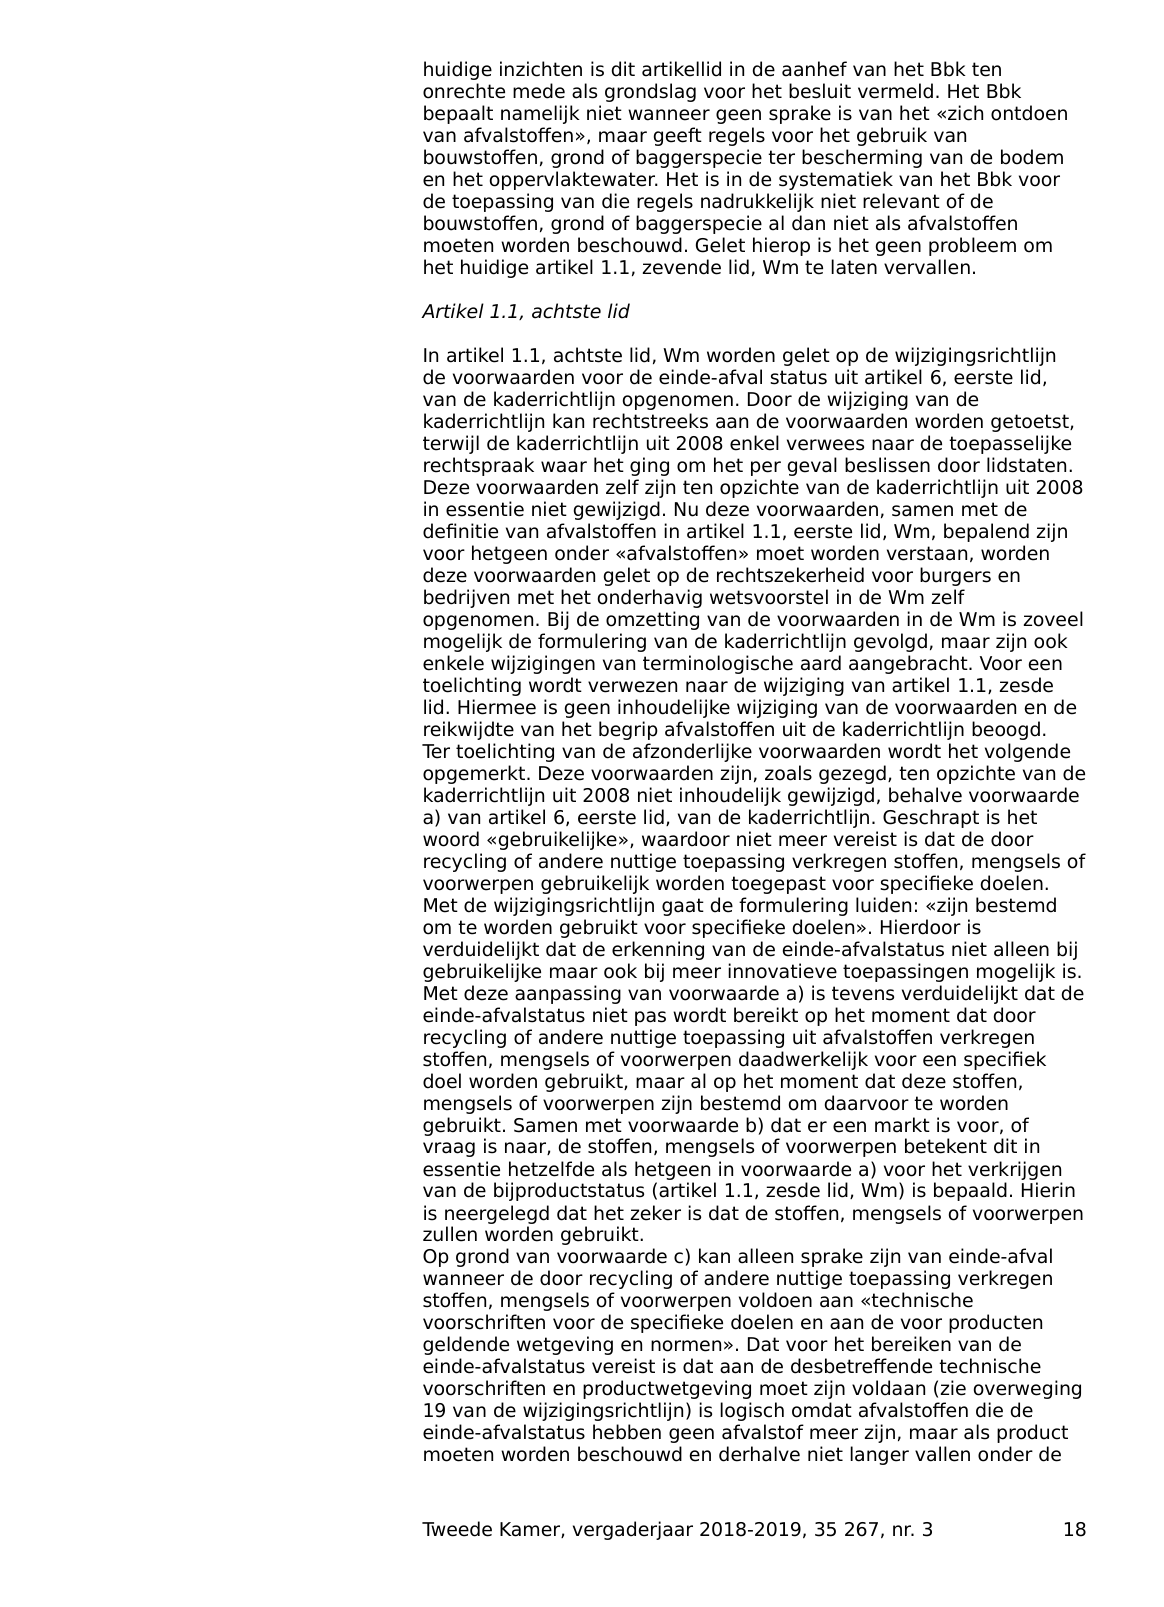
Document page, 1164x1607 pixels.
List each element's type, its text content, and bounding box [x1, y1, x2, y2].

text In artikel 1.1, achtste lid, Wm worden gelet op de wijzigingsrichtlijn de voorwaarden voor de einde-afval status uit artikel 6, eerste lid, van de kaderrichtlijn opgenomen. Door de wijziging van de kaderrichtlijn kan rechtstreeks aan de voorwaarden worden getoetst, terwijl de kaderrichtlijn uit 2008 enkel verwees naar de toepasselijke rechtspraak waar het ging om het per geval beslissen door lidstaten. Deze voorwaarden zelf zijn ten opzichte van de kaderrichtlijn uit 2008 in essentie niet gewijzigd. Nu deze voorwaarden, samen met de definitie van afvalstoffen in artikel 1.1, eerste lid, Wm, bepalend zijn voor hetgeen onder «afvalstoffen» moet worden verstaan, worden deze voorwaarden gelet op de rechtszekerheid voor burgers en bedrijven met het onderhavig wetsvoorstel in de Wm zelf opgenomen. Bij de omzetting van de voorwaarden in de Wm is zoveel mogelijk de formulering van de kaderrichtlijn gevolgd, maar zijn ook enkele wijzigingen van terminologische aard aangebracht. Voor een toelichting wordt verwezen naar de wijziging van artikel 1.1, zesde lid. Hiermee is geen inhoudelijke wijziging van de voorwaarden en de reikwijdte van het begrip afvalstoffen uit de kaderrichtlijn beoogd. [422, 345, 1087, 741]
subtitle Artikel 1.1, achtste lid [422, 301, 1087, 323]
text Op grond van voorwaarde c) kan alleen sprake zijn van einde-afval wanneer de door recycling of andere nuttige toepassing verkregen stoffen, mengsels of voorwerpen voldoen aan «technische voorschriften voor de specifieke doelen en aan de voor producten geldende wetgeving en normen». Dat voor het bereiken van de einde-afvalstatus vereist is dat aan de desbetreffende technische voorschriften en productwetgeving moet zijn voldaan (zie overweging 19 van de wijzigingsrichtlijn) is logisch omdat afvalstoffen die de einde-afvalstatus hebben geen afvalstof meer zijn, maar als product moeten worden beschouwd en derhalve niet langer vallen onder de [422, 1246, 1087, 1466]
text Ter toelichting van de afzonderlijke voorwaarden wordt het volgende opgemerkt. Deze voorwaarden zijn, zoals gezegd, ten opzichte van de kaderrichtlijn uit 2008 niet inhoudelijk gewijzigd, behalve voorwaarde a) van artikel 6, eerste lid, van de kaderrichtlijn. Geschrapt is het woord «gebruikelijke», waardoor niet meer vereist is dat de door recycling of andere nuttige toepassing verkregen stoffen, mengsels of voorwerpen gebruikelijk worden toegepast voor specifieke doelen. Met de wijzigingsrichtlijn gaat de formulering luiden: «zijn bestemd om te worden gebruikt voor specifieke doelen». Hierdoor is verduidelijkt dat de erkenning van de einde-afvalstatus niet alleen bij gebruikelijke maar ook bij meer innovatieve toepassingen mogelijk is. Met deze aanpassing van voorwaarde a) is tevens verduidelijkt dat de einde-afvalstatus niet pas wordt bereikt op het moment dat door recycling of andere nuttige toepassing uit afvalstoffen verkregen stoffen, mengsels of voorwerpen daadwerkelijk voor een specifiek doel worden gebruikt, maar al op het moment dat deze stoffen, mengsels of voorwerpen zijn bestemd om daarvoor te worden gebruikt. Samen met voorwaarde b) dat er een markt is voor, of vraag is naar, de stoffen, mengsels of voorwerpen betekent dit in essentie hetzelfde als hetgeen in voorwaarde a) voor het verkrijgen van de bijproductstatus (artikel 1.1, zesde lid, Wm) is bepaald. Hierin is neergelegd dat het zeker is dat de stoffen, mengsels of voorwerpen zullen worden gebruikt. [422, 741, 1087, 1246]
text huidige inzichten is dit artikellid in de aanhef van het Bbk ten onrechte mede als grondslag voor het besluit vermeld. Het Bbk bepaalt namelijk niet wanneer geen sprake is van het «zich ontdoen van afvalstoffen», maar geeft regels voor het gebruik van bouwstoffen, grond of baggerspecie ter bescherming van de bodem en het oppervlaktewater. Het is in de systematiek van het Bbk voor de toepassing van die regels nadrukkelijk niet relevant of de bouwstoffen, grond of baggerspecie al dan niet als afvalstoffen moeten worden beschouwd. Gelet hierop is het geen probleem om het huidige artikel 1.1, zevende lid, Wm te laten vervallen. [422, 59, 1087, 279]
